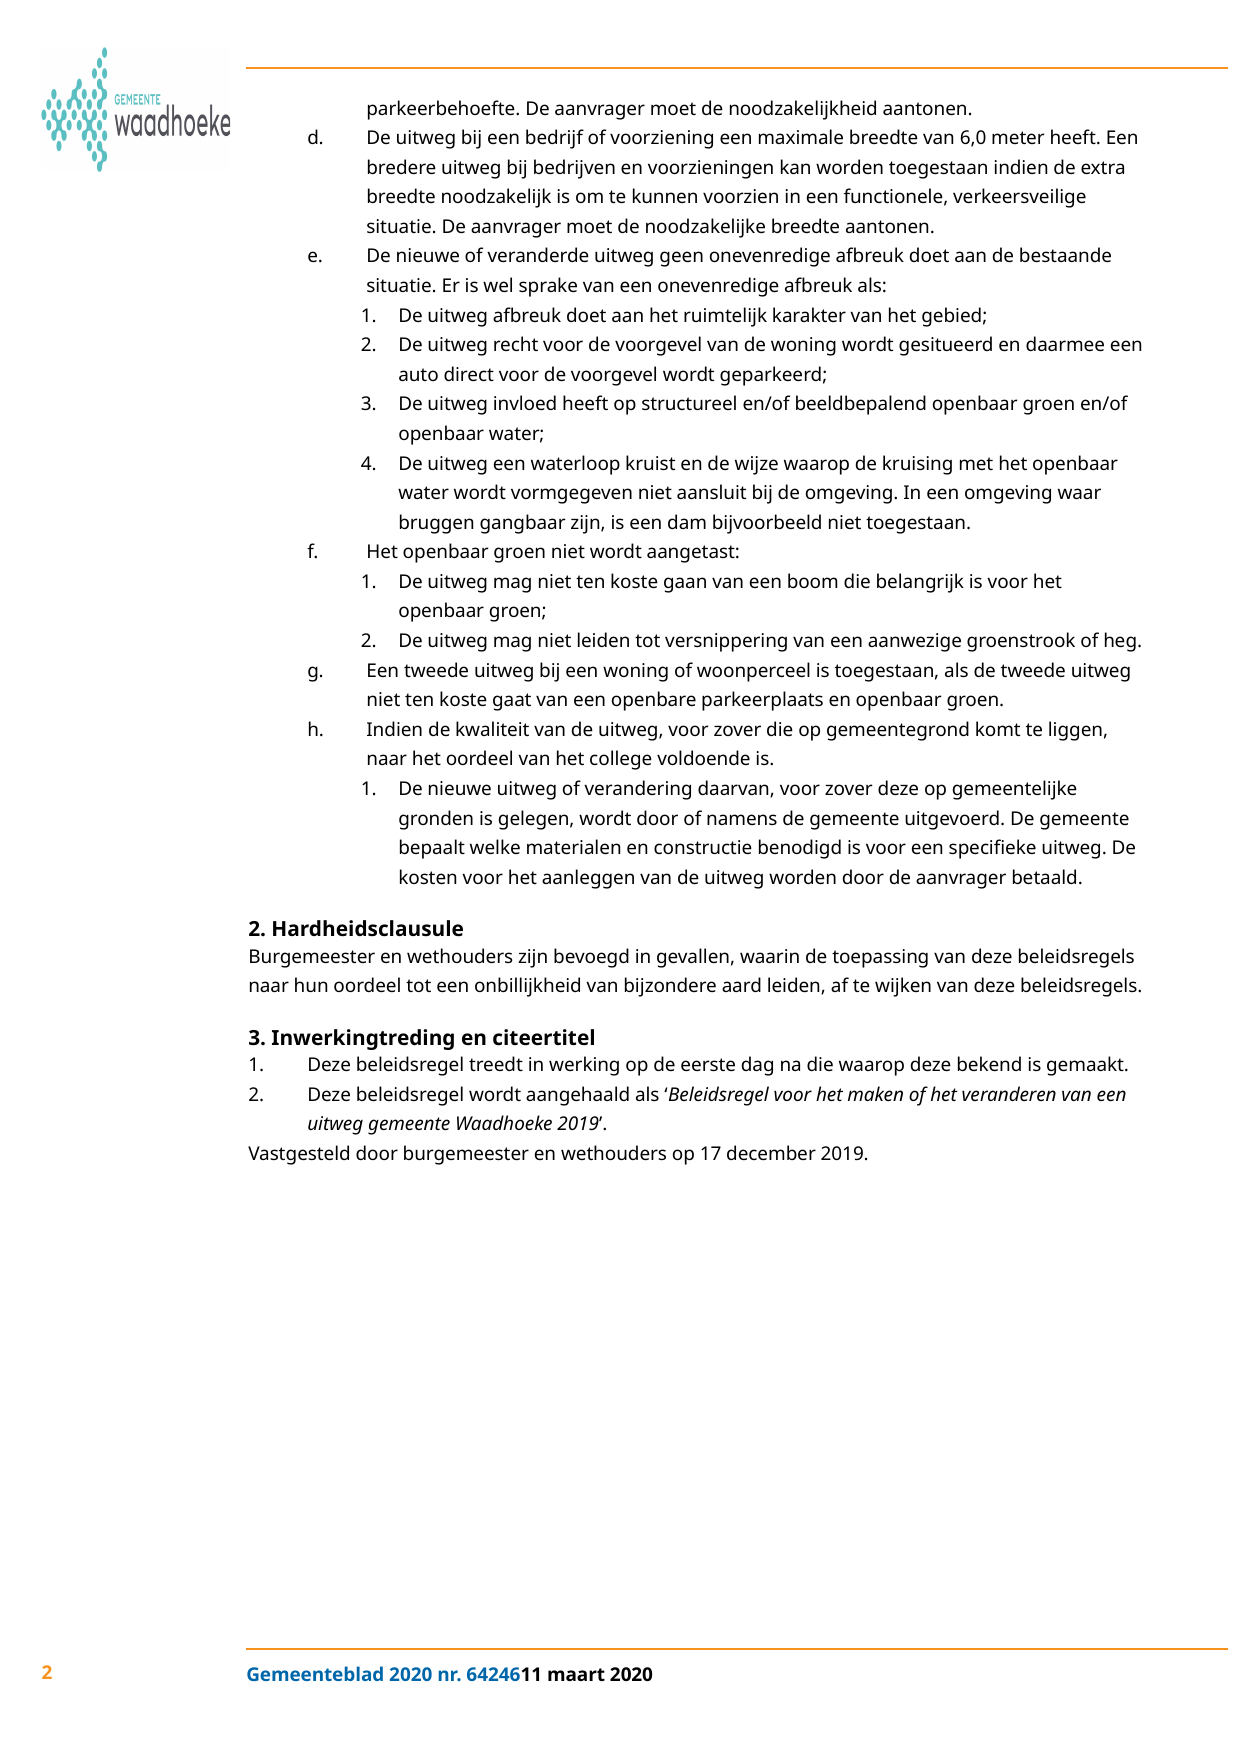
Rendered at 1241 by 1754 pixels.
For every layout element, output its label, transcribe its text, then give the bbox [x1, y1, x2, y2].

list De uitweg invloed heeft op structureel en/of beeldbepalend openbaar groen en/of openbaar water; [361, 391, 1152, 446]
text 3. Inwerkingtreding en citeertitel [248, 1023, 1152, 1051]
list De uitweg een waterloop kruist en de wijze waarop de kruising met het openbaar water wordt vormgegeven niet aansluit bij de omgeving. In een omgeving waar bruggen gangbaar zijn, is een dam bijvoorbeeld niet toegestaan. [361, 450, 1152, 535]
list De nieuwe uitweg of verandering daarvan, voor zover deze op gemeentelijke gronden is gelegen, wordt door of namens de gemeente uitgevoerd. De gemeente bepaalt welke materialen en constructie benodigd is voor een specifieke uitweg. De kosten voor het aanleggen van de uitweg worden door de aanvrager betaald. [361, 775, 1152, 890]
list Indien de kwaliteit van de uitweg, voor zover die op gemeentegrond komt te liggen, naar het oordeel van het college voldoende is. [307, 716, 1152, 771]
text Vastgesteld door burgemeester en wethouders op 17 december 2019. [248, 1140, 1152, 1166]
list De uitweg recht voor de voorgevel van de woning wordt gesitueerd en daarmee een auto direct voor de voorgevel wordt geparkeerd; [361, 331, 1152, 387]
list Een tweede uitweg bij een woning of woonperceel is toegestaan, als de tweede uitweg niet ten koste gaat van een openbare parkeerplaats en openbaar groen. [307, 657, 1152, 712]
text Burgemeester en wethouders zijn bevoegd in gevallen, waarin de toepassing van deze beleidsregels naar hun oordeel tot een onbillijkheid van bijzondere aard leiden, af te wijken van deze beleidsregels. [248, 943, 1152, 998]
list Deze beleidsregel wordt aangehaald als ‘Beleidsregel voor het maken of het veranderen van een uitweg gemeente Waadhoeke 2019’. [248, 1081, 1152, 1136]
text 2. Hardheidsclausule [248, 914, 1152, 943]
list De uitweg bij een bedrijf of voorziening een maximale breedte van 6,0 meter heeft. Een bredere uitweg bij bedrijven en voorzieningen kan worden toegestaan indien de extra breedte noodzakelijk is om te kunnen voorzien in een functionele, verkeersveilige situatie. De aanvrager moet de noodzakelijke breedte aantonen. [307, 124, 1152, 239]
list De uitweg afbreuk doet aan het ruimtelijk karakter van het gebied; [361, 302, 1152, 328]
list De uitweg mag niet leiden tot versnippering van een aanwezige groenstrook of heg. [361, 627, 1152, 653]
list Deze beleidsregel treedt in werking op de eerste dag na die waarop deze bekend is gemaakt. [248, 1051, 1152, 1077]
list De uitweg mag niet ten koste gaan van een boom die belangrijk is voor het openbaar groen; [361, 568, 1152, 623]
picture [41, 47, 231, 172]
list De nieuwe of veranderde uitweg geen onevenredige afbreuk doet aan de bestaande situatie. Er is wel sprake van een onevenredige afbreuk als: [307, 243, 1152, 298]
list Het openbaar groen niet wordt aangetast: [307, 538, 1152, 564]
list parkeerbehoefte. De aanvrager moet de noodzakelijkheid aantonen. [307, 95, 1152, 121]
